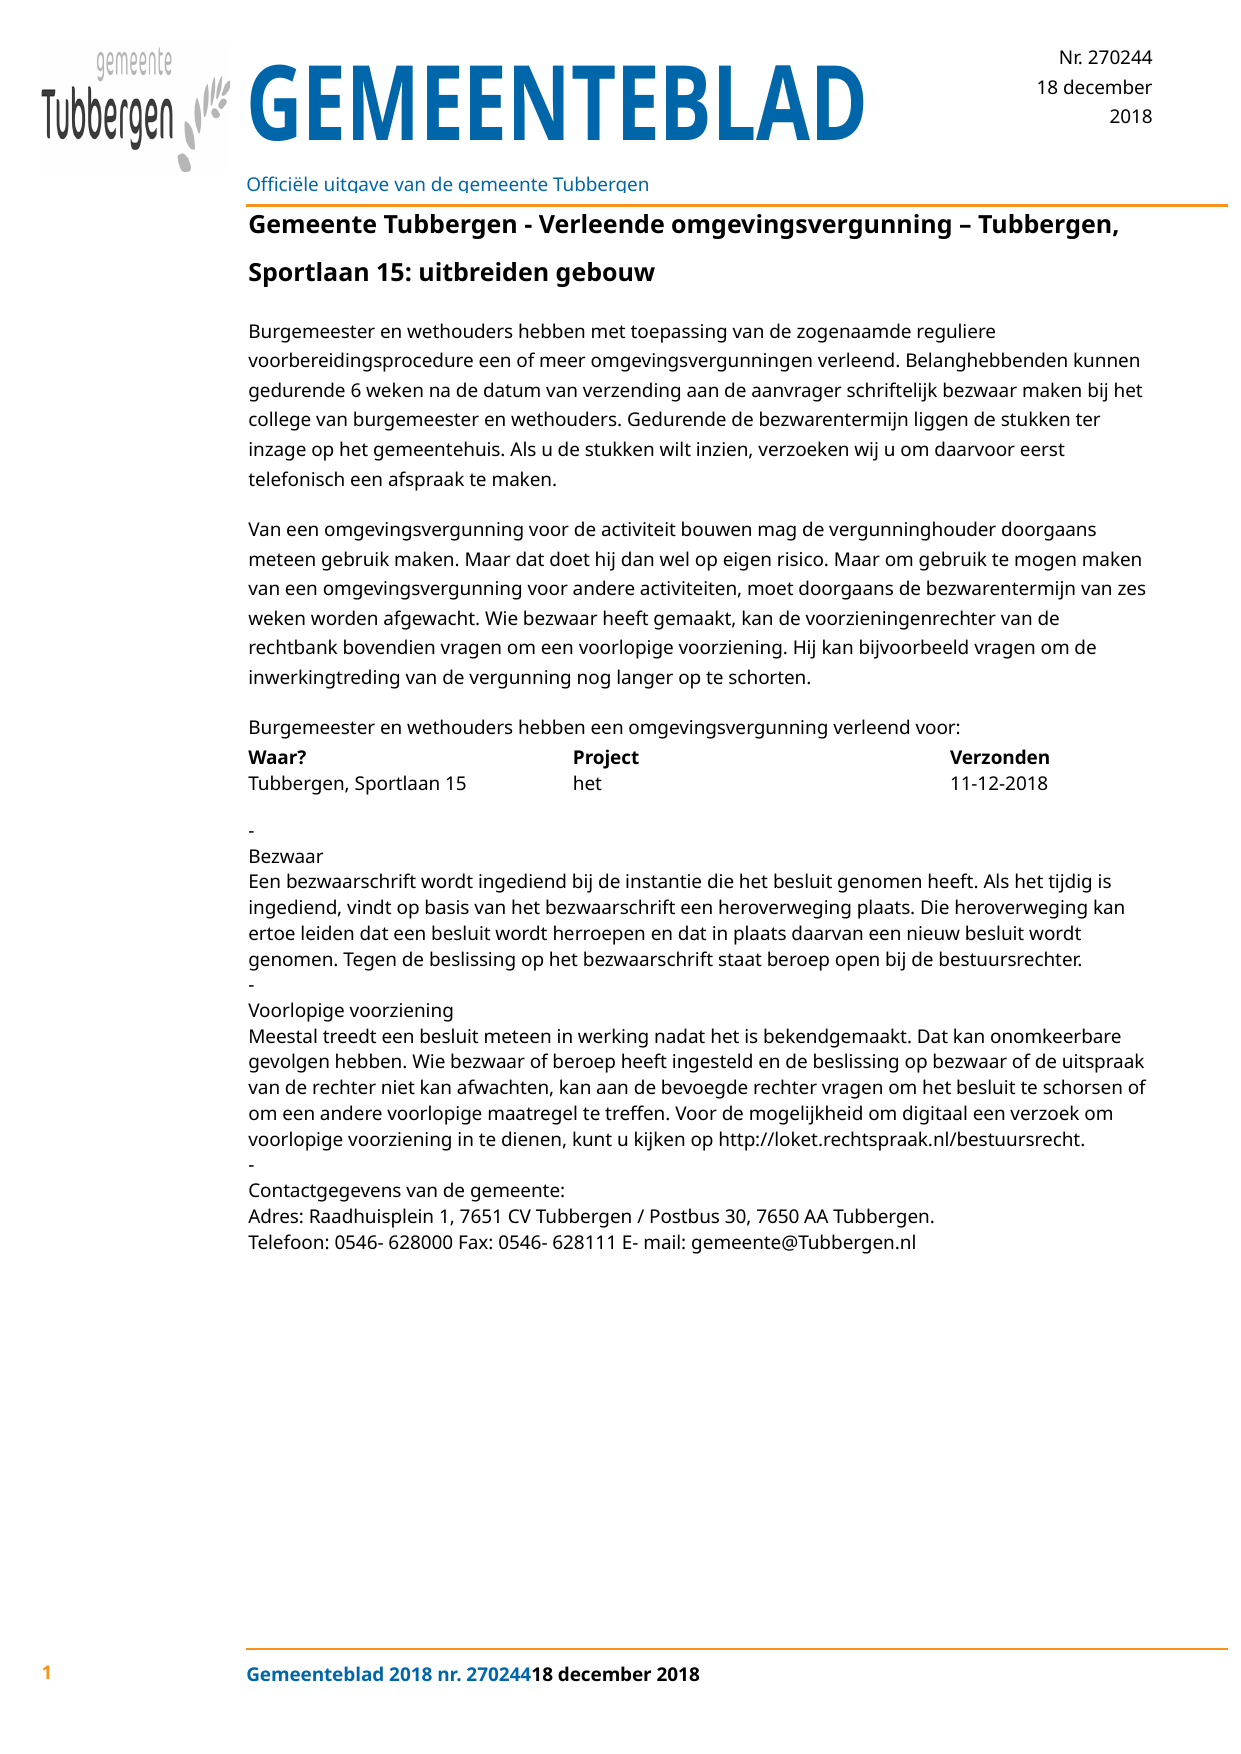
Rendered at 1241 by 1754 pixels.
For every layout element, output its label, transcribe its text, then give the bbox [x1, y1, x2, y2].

picture [41, 47, 231, 172]
table_header Project [573, 744, 950, 770]
text - [248, 972, 1152, 997]
text Van een omgevingsvergunning voor de activiteit bouwen mag de vergunninghouder doorgaans meteen gebruik maken. Maar dat doet hij dan wel op eigen risico. Maar om gebruik te mogen maken van een omgevingsvergunning voor andere activiteiten, moet doorgaans de bezwarentermijn van zes weken worden afgewacht. Wie bezwaar heeft gemaakt, kan de voorzieningenrechter van de rechtbank bovendien vragen om een voorlopige voorziening. Hij kan bijvoorbeeld vragen om de inwerkingtreding van de vergunning nog langer op te schorten. [248, 516, 1152, 690]
text Telefoon: 0546- 628000 Fax: 0546- 628111 E- mail: gemeente@Tubbergen.nl [248, 1229, 1152, 1254]
text Burgemeester en wethouders hebben met toepassing van de zogenaamde reguliere voorbereidingsprocedure een of meer omgevingsvergunningen verleend. Belanghebbenden kunnen gedurende 6 weken na de datum van verzending aan de aanvrager schriftelijk bezwaar maken bij het college van burgemeester en wethouders. Gedurende de bezwarentermijn liggen de stukken ter inzage op het gemeentehuis. Als u de stukken wilt inzien, verzoeken wij u om daarvoor eerst telefonisch een afspraak te maken. [248, 318, 1152, 492]
text Adres: Raadhuisplein 1, 7651 CV Tubbergen / Postbus 30, 7650 AA Tubbergen. [248, 1203, 1152, 1229]
table_cell Tubbergen, Sportlaan 15 [248, 770, 573, 796]
text Bezwaar [248, 843, 1152, 869]
table_cell 11-12-2018 [950, 770, 1152, 796]
text - [248, 817, 1152, 843]
text Een bezwaarschrift wordt ingediend bij de instantie die het besluit genomen heeft. Als het tijdig is ingediend, vindt op basis van het bezwaarschrift een heroverweging plaats. Die heroverweging kan ertoe leiden dat een besluit wordt herroepen en dat in plaats daarvan een nieuw besluit wordt genomen. Tegen de beslissing op het bezwaarschrift staat beroep open bij de bestuursrechter. [248, 869, 1152, 972]
text Meestal treedt een besluit meteen in werking nadat het is bekendgemaakt. Dat kan onomkeerbare gevolgen hebben. Wie bezwaar of beroep heeft ingesteld en de beslissing op bezwaar of de uitspraak van de rechter niet kan afwachten, kan aan de bevoegde rechter vragen om het besluit te schorsen of om een andere voorlopige maatregel te treffen. Voor de mogelijkheid om digitaal een verzoek om voorlopige voorziening in te dienen, kunt u kijken op http://loket.rechtspraak.nl/bestuursrecht. [248, 1023, 1152, 1152]
text Burgemeester en wethouders hebben een omgevingsvergunning verleend voor: [248, 714, 1152, 740]
table_header Waar? [248, 744, 573, 770]
text Gemeente Tubbergen - Verleende omgevingsvergunning – Tubbergen, Sportlaan 15: uitbreiden gebouw [248, 207, 1152, 288]
text Contactgegevens van de gemeente: [248, 1177, 1152, 1203]
table_header Verzonden [950, 744, 1152, 770]
text Voorlopige voorziening [248, 997, 1152, 1023]
table_cell het [573, 770, 950, 796]
text - [248, 1152, 1152, 1177]
